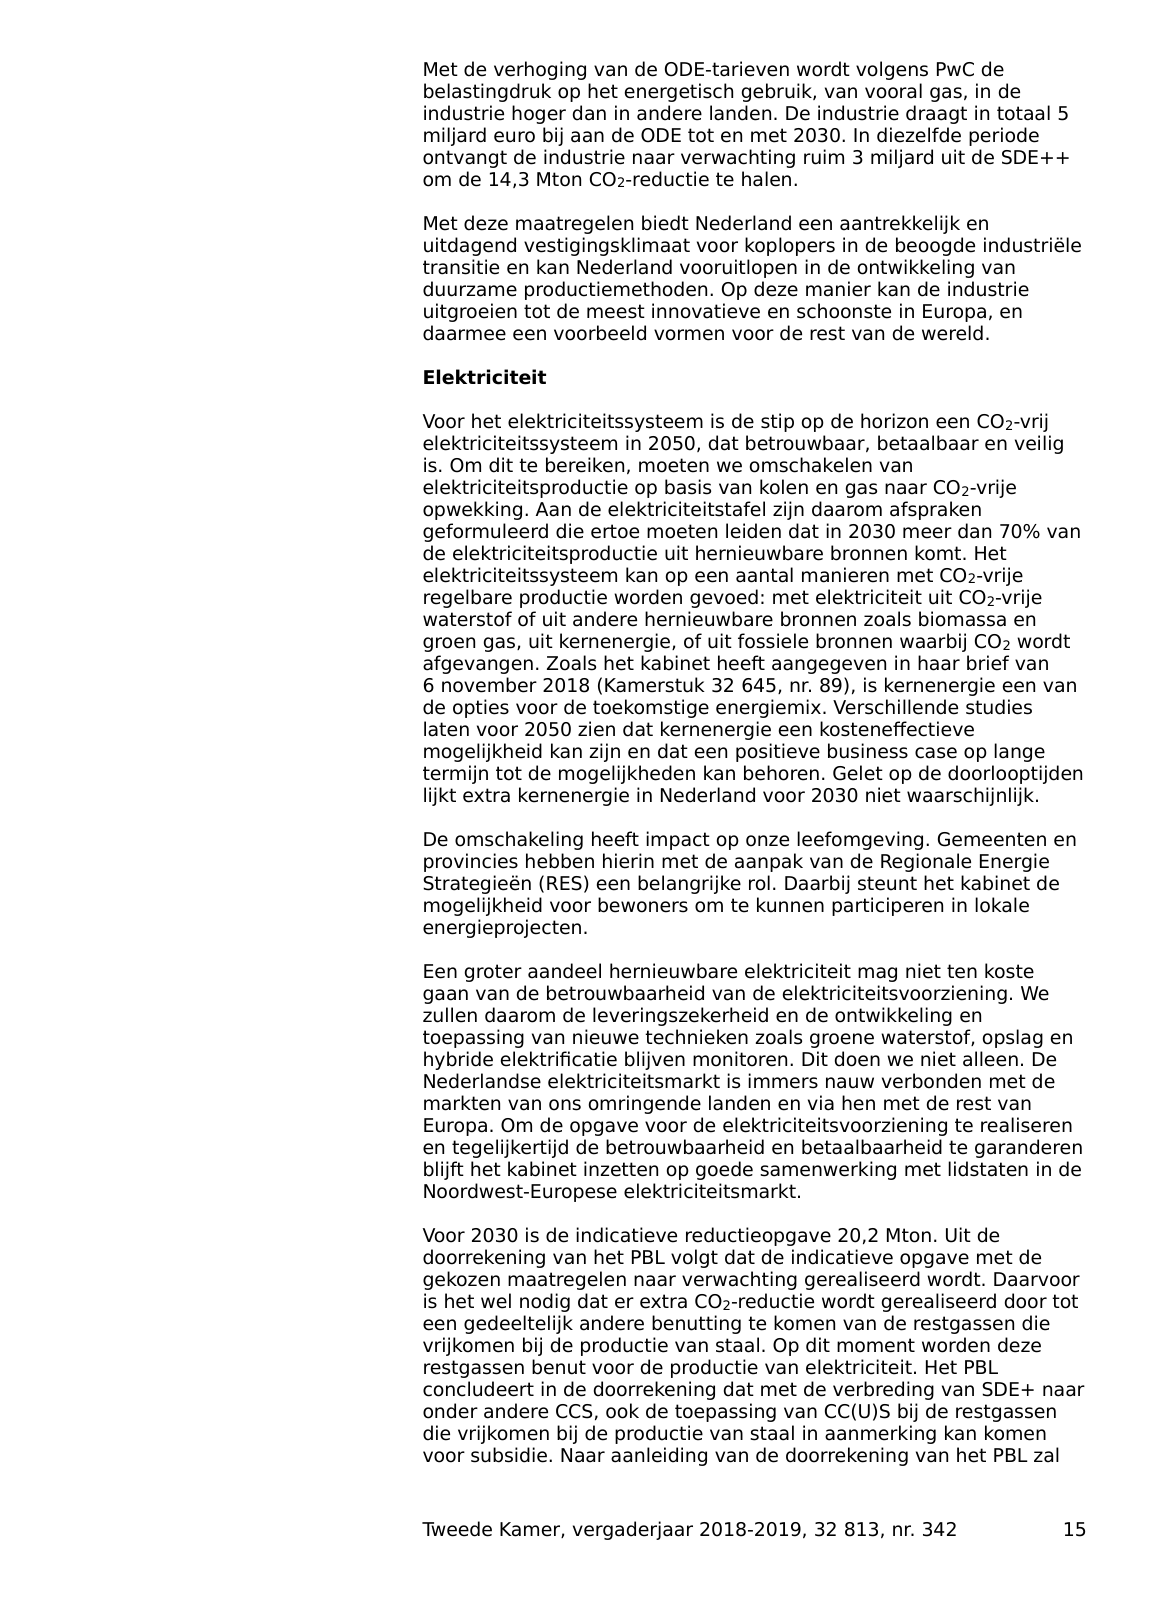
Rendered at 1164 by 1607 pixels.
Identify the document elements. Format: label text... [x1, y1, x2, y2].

text Voor het elektriciteitssysteem is de stip op de horizon een CO2-vrij elektriciteitssysteem in 2050, dat betrouwbaar, betaalbaar en veilig is. Om dit te bereiken, moeten we omschakelen van elektriciteitsproductie op basis van kolen en gas naar CO2-vrije opwekking. Aan de elektriciteitstafel zijn daarom afspraken geformuleerd die ertoe moeten leiden dat in 2030 meer dan 70% van de elektriciteitsproductie uit hernieuwbare bronnen komt. Het elektriciteitssysteem kan op een aantal manieren met CO2-vrije regelbare productie worden gevoed: met elektriciteit uit CO2-vrije waterstof of uit andere hernieuwbare bronnen zoals biomassa en groen gas, uit kernenergie, of uit fossiele bronnen waarbij CO2 wordt afgevangen. Zoals het kabinet heeft aangegeven in haar brief van 6 november 2018 (Kamerstuk 32 645, nr. 89), is kernenergie een van de opties voor de toekomstige energiemix. Verschillende studies laten voor 2050 zien dat kernenergie een kosteneffectieve mogelijkheid kan zijn en dat een positieve business case op lange termijn tot de mogelijkheden kan behoren. Gelet op de doorlooptijden lijkt extra kernenergie in Nederland voor 2030 niet waarschijnlijk. [422, 411, 1087, 807]
subtitle Elektriciteit [422, 367, 1087, 389]
text Met deze maatregelen biedt Nederland een aantrekkelijk en uitdagend vestigingsklimaat voor koplopers in de beoogde industriële transitie en kan Nederland vooruitlopen in de ontwikkeling van duurzame productiemethoden. Op deze manier kan de industrie uitgroeien tot de meest innovatieve en schoonste in Europa, en daarmee een voorbeeld vormen voor de rest van de wereld. [422, 213, 1087, 345]
text Met de verhoging van de ODE-tarieven wordt volgens PwC de belastingdruk op het energetisch gebruik, van vooral gas, in de industrie hoger dan in andere landen. De industrie draagt in totaal 5 miljard euro bij aan de ODE tot en met 2030. In diezelfde periode ontvangt de industrie naar verwachting ruim 3 miljard uit de SDE++ om de 14,3 Mton CO2-reductie te halen. [422, 59, 1087, 191]
text Voor 2030 is de indicatieve reductieopgave 20,2 Mton. Uit de doorrekening van het PBL volgt dat de indicatieve opgave met de gekozen maatregelen naar verwachting gerealiseerd wordt. Daarvoor is het wel nodig dat er extra CO2-reductie wordt gerealiseerd door tot een gedeeltelijk andere benutting te komen van de restgassen die vrijkomen bij de productie van staal. Op dit moment worden deze restgassen benut voor de productie van elektriciteit. Het PBL concludeert in de doorrekening dat met de verbreding van SDE+ naar onder andere CCS, ook de toepassing van CC(U)S bij de restgassen die vrijkomen bij de productie van staal in aanmerking kan komen voor subsidie. Naar aanleiding van de doorrekening van het PBL zal [422, 1225, 1087, 1467]
text De omschakeling heeft impact op onze leefomgeving. Gemeenten en provincies hebben hierin met de aanpak van de Regionale Energie Strategieën (RES) een belangrijke rol. Daarbij steunt het kabinet de mogelijkheid voor bewoners om te kunnen participeren in lokale energieprojecten. [422, 829, 1087, 939]
text Een groter aandeel hernieuwbare elektriciteit mag niet ten koste gaan van de betrouwbaarheid van de elektriciteitsvoorziening. We zullen daarom de leveringszekerheid en de ontwikkeling en toepassing van nieuwe technieken zoals groene waterstof, opslag en hybride elektrificatie blijven monitoren. Dit doen we niet alleen. De Nederlandse elektriciteitsmarkt is immers nauw verbonden met de markten van ons omringende landen en via hen met de rest van Europa. Om de opgave voor de elektriciteitsvoorziening te realiseren en tegelijkertijd de betrouwbaarheid en betaalbaarheid te garanderen blijft het kabinet inzetten op goede samenwerking met lidstaten in de Noordwest-Europese elektriciteitsmarkt. [422, 961, 1087, 1203]
